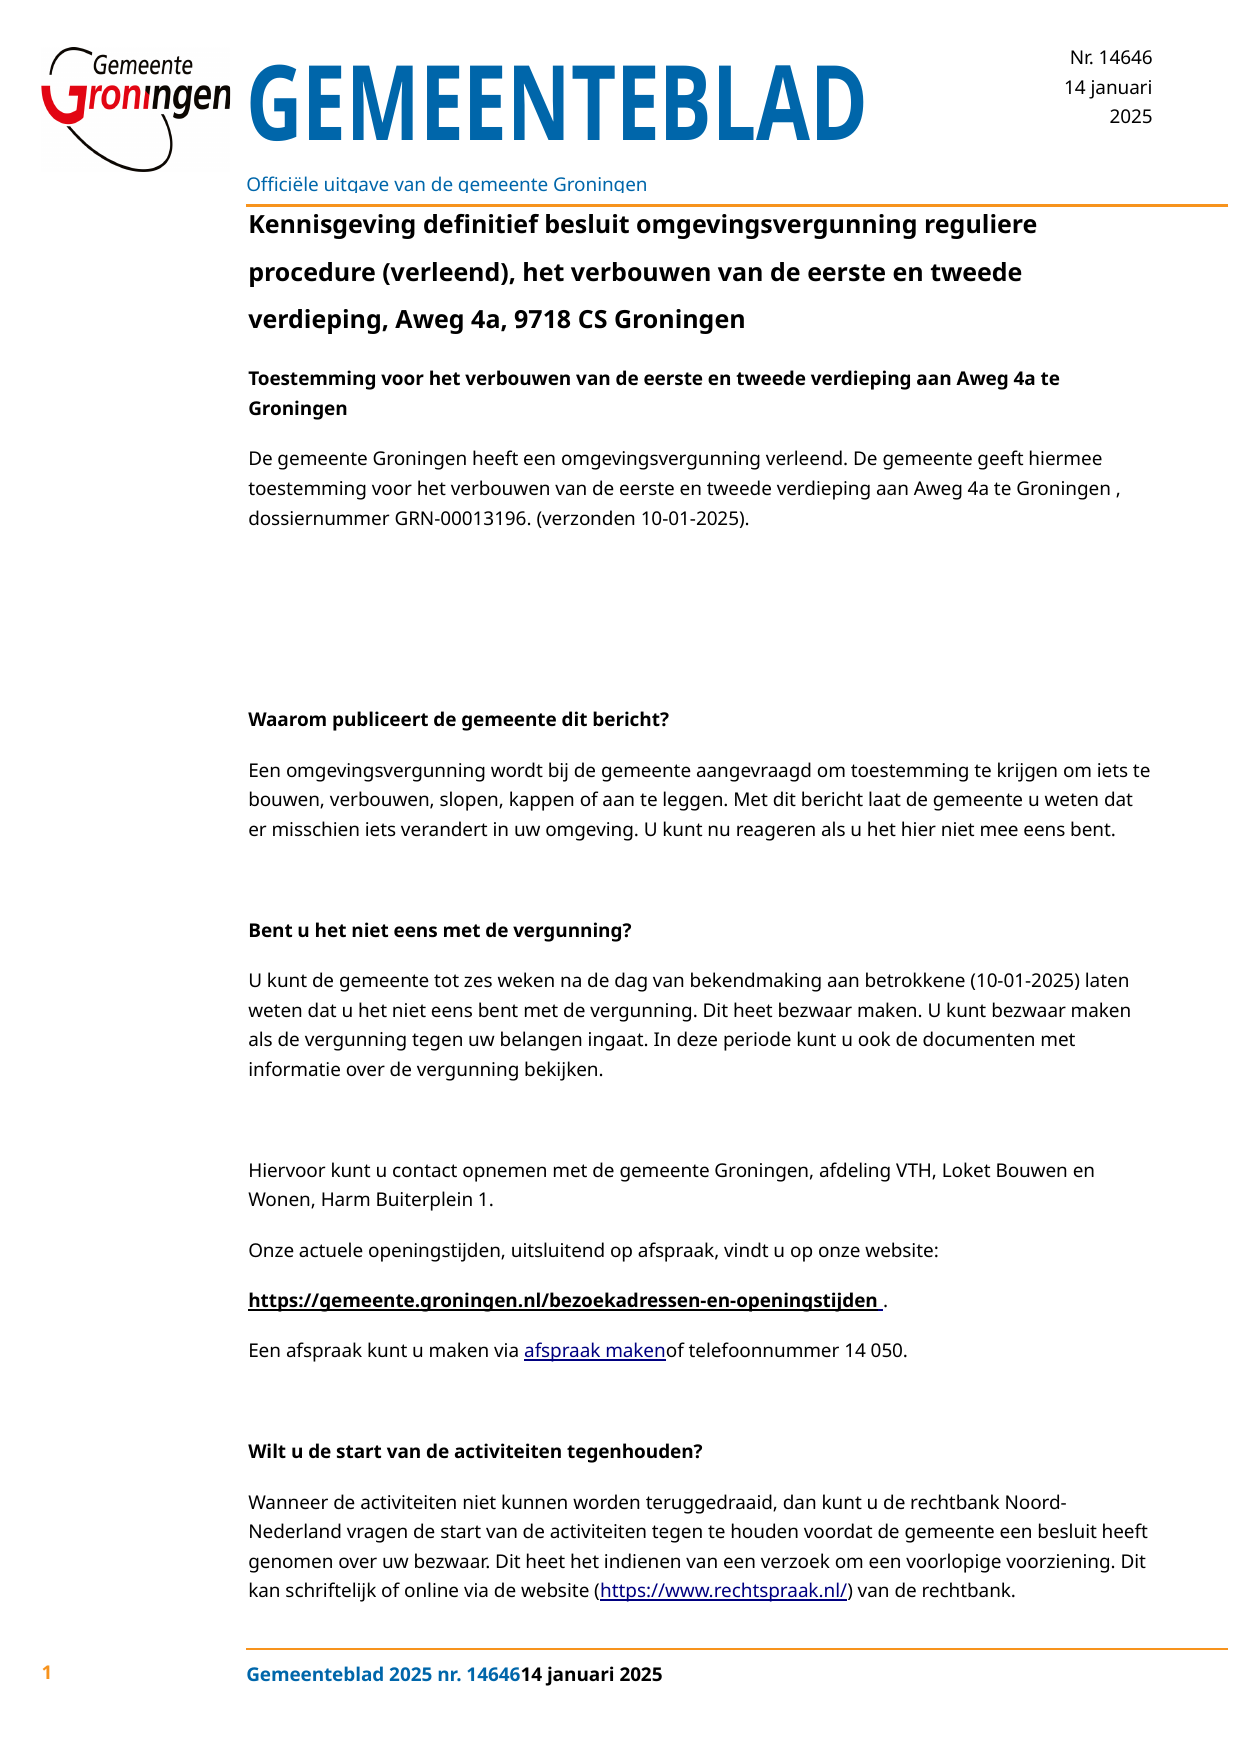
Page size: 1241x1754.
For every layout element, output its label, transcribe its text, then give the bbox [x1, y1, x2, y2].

text Wilt u de start van de activiteiten tegenhouden? [248, 1438, 1152, 1464]
text Een omgevingsvergunning wordt bij de gemeente aangevraagd om toestemming te krijgen om iets te bouwen, verbouwen, slopen, kappen of aan te leggen. Met dit bericht laat de gemeente u weten dat er misschien iets verandert in uw omgeving. U kunt nu reageren als u het hier niet mee eens bent. [248, 757, 1152, 842]
text Hiervoor kunt u contact opnemen met de gemeente Groningen, afdeling VTH, Loket Bouwen en Wonen, Harm Buiterplein 1. [248, 1157, 1152, 1212]
picture [41, 47, 231, 172]
text De gemeente Groningen heeft een omgevingsvergunning verleend. De gemeente geeft hiermee toestemming voor het verbouwen van de eerste en tweede verdieping aan Aweg 4a te Groningen , dossiernummer GRN-00013196. (verzonden 10-01-2025). [248, 446, 1152, 530]
text Wanneer de activiteiten niet kunnen worden teruggedraaid, dan kunt u de rechtbank Noord-Nederland vragen de start van de activiteiten tegen te houden voordat de gemeente een besluit heeft genomen over uw bezwaar. Dit heet het indienen van een verzoek om een voorlopige voorziening. Dit kan schriftelijk of online via de website (https://www.rechtspraak.nl/) van de rechtbank. [248, 1489, 1152, 1603]
text Waarom publiceert de gemeente dit bericht? [248, 706, 1152, 732]
text https://gemeente.groningen.nl/bezoekadressen-en-openingstijden . [248, 1287, 1152, 1313]
text Onze actuele openingstijden, uitsluitend op afspraak, vindt u op onze website: [248, 1237, 1152, 1262]
text Kennisgeving definitief besluit omgevingsvergunning reguliere procedure (verleend), het verbouwen van de eerste en tweede verdieping, Aweg 4a, 9718 CS Groningen [248, 207, 1152, 336]
text Bent u het niet eens met de vergunning? [248, 917, 1152, 942]
text Een afspraak kunt u maken via afspraak makenof telefoonnummer 14 050. [248, 1338, 1152, 1363]
text U kunt de gemeente tot zes weken na de dag van bekendmaking aan betrokkene (10-01-2025) laten weten dat u het niet eens bent met de vergunning. Dit heet bezwaar maken. U kunt bezwaar maken als de vergunning tegen uw belangen ingaat. In deze periode kunt u ook de documenten met informatie over de vergunning bekijken. [248, 967, 1152, 1082]
text Toestemming voor het verbouwen van de eerste en tweede verdieping aan Aweg 4a te Groningen [248, 366, 1152, 421]
